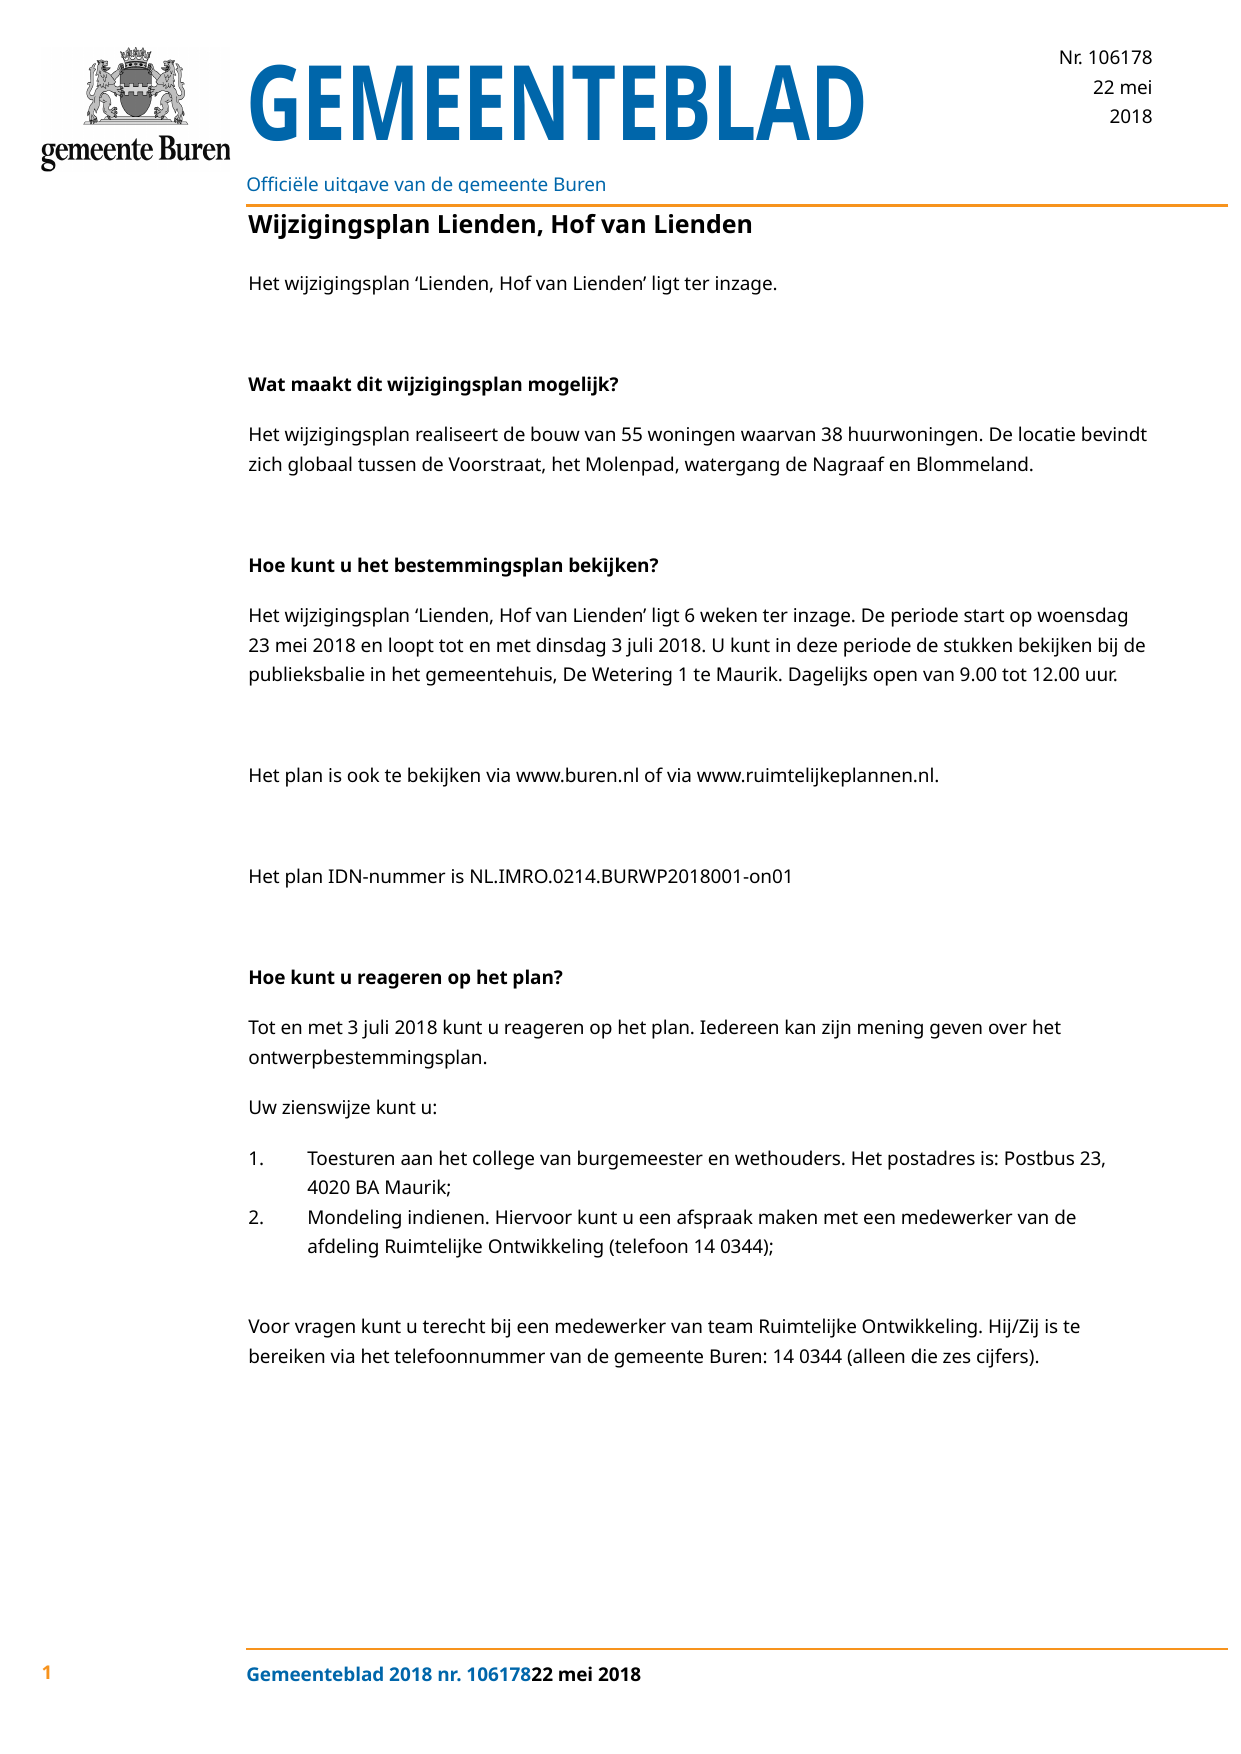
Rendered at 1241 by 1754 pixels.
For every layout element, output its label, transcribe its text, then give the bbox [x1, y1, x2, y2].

text Hoe kunt u reageren op het plan? [248, 964, 1152, 990]
text Wijzigingsplan Lienden, Hof van Lienden [248, 207, 1152, 241]
text Het wijzigingsplan ‘Lienden, Hof van Lienden’ ligt ter inzage. [248, 270, 1152, 296]
text Hoe kunt u het bestemmingsplan bekijken? [248, 552, 1152, 578]
list Toesturen aan het college van burgemeester en wethouders. Het postadres is: Postbus 23, 4020 BA Maurik; [248, 1145, 1152, 1200]
text Tot en met 3 juli 2018 kunt u reageren op het plan. Iedereen kan zijn mening geven over het ontwerpbestemmingsplan. [248, 1014, 1152, 1070]
text Het plan is ook te bekijken via www.buren.nl of via www.ruimtelijkeplannen.nl. [248, 762, 1152, 788]
picture [41, 47, 231, 172]
text Het wijzigingsplan realiseert de bouw van 55 woningen waarvan 38 huurwoningen. De locatie bevindt zich globaal tussen de Voorstraat, het Molenpad, watergang de Nagraaf en Blommeland. [248, 422, 1152, 477]
text Wat maakt dit wijzigingsplan mogelijk? [248, 371, 1152, 397]
text Het wijzigingsplan ‘Lienden, Hof van Lienden’ ligt 6 weken ter inzage. De periode start op woensdag 23 mei 2018 en loopt tot en met dinsdag 3 juli 2018. U kunt in deze periode de stukken bekijken bij de publieksbalie in het gemeentehuis, De Wetering 1 te Maurik. Dagelijks open van 9.00 tot 12.00 uur. [248, 602, 1152, 687]
text Voor vragen kunt u terecht bij een medewerker van team Ruimtelijke Ontwikkeling. Hij/Zij is te bereiken via het telefoonnummer van de gemeente Buren: 14 0344 (alleen die zes cijfers). [248, 1314, 1152, 1369]
text Het plan IDN-nummer is NL.IMRO.0214.BURWP2018001-on01 [248, 863, 1152, 889]
list Mondeling indienen. Hiervoor kunt u een afspraak maken met een medewerker van de afdeling Ruimtelijke Ontwikkeling (telefoon 14 0344); [248, 1204, 1152, 1259]
text Uw zienswijze kunt u: [248, 1094, 1152, 1120]
